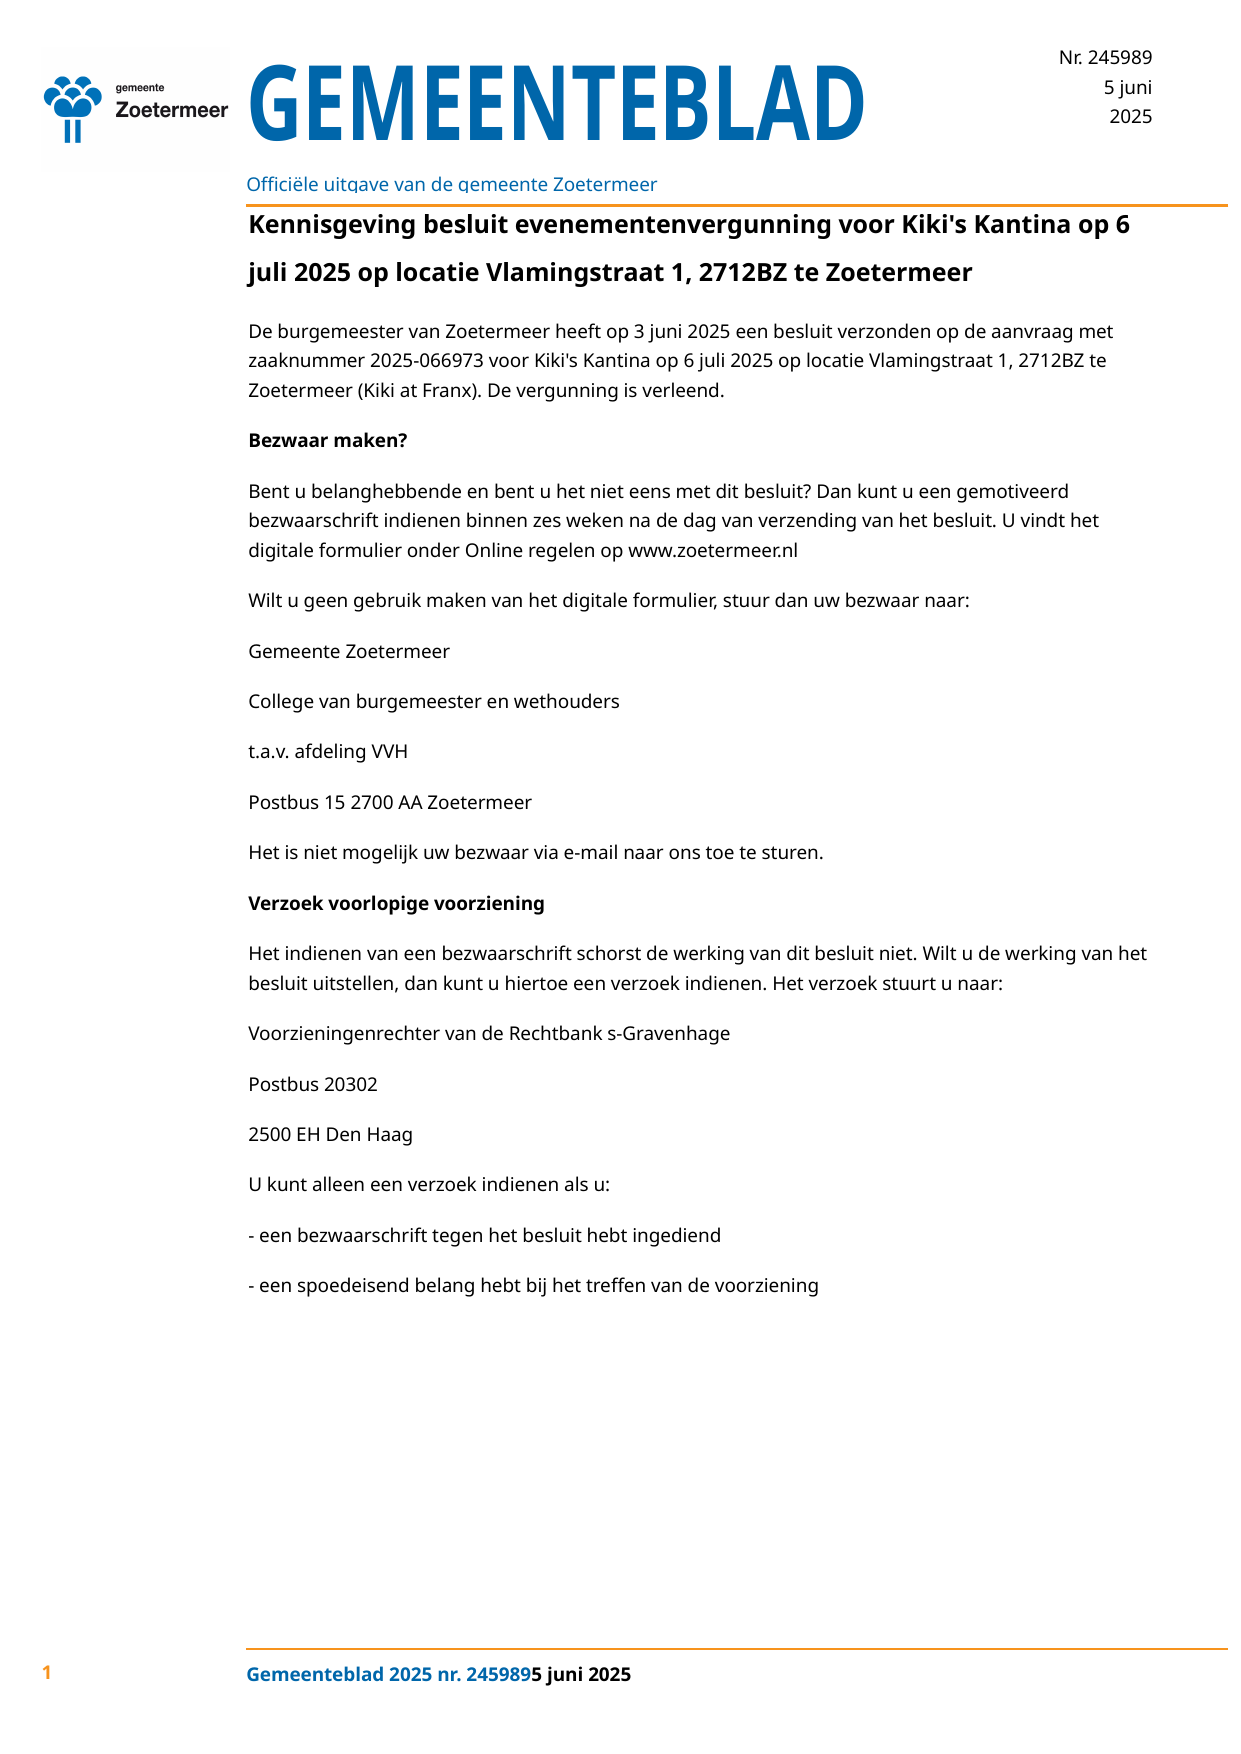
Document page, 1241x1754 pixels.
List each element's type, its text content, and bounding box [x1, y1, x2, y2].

text College van burgemeester en wethouders [248, 688, 1152, 714]
text Gemeente Zoetermeer [248, 638, 1152, 664]
text 2500 EH Den Haag [248, 1121, 1152, 1147]
text t.a.v. afdeling VVH [248, 739, 1152, 764]
text Het indienen van een bezwaarschrift schorst de werking van dit besluit niet. Wilt u de werking van het besluit uitstellen, dan kunt u hiertoe een verzoek indienen. Het verzoek stuurt u naar: [248, 940, 1152, 996]
text - een spoedeisend belang hebt bij het treffen van de voorziening [248, 1272, 1152, 1298]
text Postbus 15 2700 AA Zoetermeer [248, 789, 1152, 815]
text Verzoek voorlopige voorziening [248, 890, 1152, 916]
text Voorzieningenrechter van de Rechtbank s-Gravenhage [248, 1020, 1152, 1046]
text Wilt u geen gebruik maken van het digitale formulier, stuur dan uw bezwaar naar: [248, 587, 1152, 613]
text Bent u belanghebbende en bent u het niet eens met dit besluit? Dan kunt u een gemotiveerd bezwaarschrift indienen binnen zes weken na de dag van verzending van het besluit. U vindt het digitale formulier onder Online regelen op www.zoetermeer.nl [248, 478, 1152, 563]
picture [41, 47, 231, 172]
text Kennisgeving besluit evenementenvergunning voor Kiki's Kantina op 6 juli 2025 op locatie Vlamingstraat 1, 2712BZ te Zoetermeer [248, 207, 1152, 288]
text Het is niet mogelijk uw bezwaar via e-mail naar ons toe te sturen. [248, 839, 1152, 865]
text - een bezwaarschrift tegen het besluit hebt ingediend [248, 1222, 1152, 1248]
text Bezwaar maken? [248, 427, 1152, 453]
text Postbus 20302 [248, 1071, 1152, 1097]
text De burgemeester van Zoetermeer heeft op 3 juni 2025 een besluit verzonden op de aanvraag met zaaknummer 2025-066973 voor Kiki's Kantina op 6 juli 2025 op locatie Vlamingstraat 1, 2712BZ te Zoetermeer (Kiki at Franx). De vergunning is verleend. [248, 318, 1152, 403]
text U kunt alleen een verzoek indienen als u: [248, 1172, 1152, 1197]
